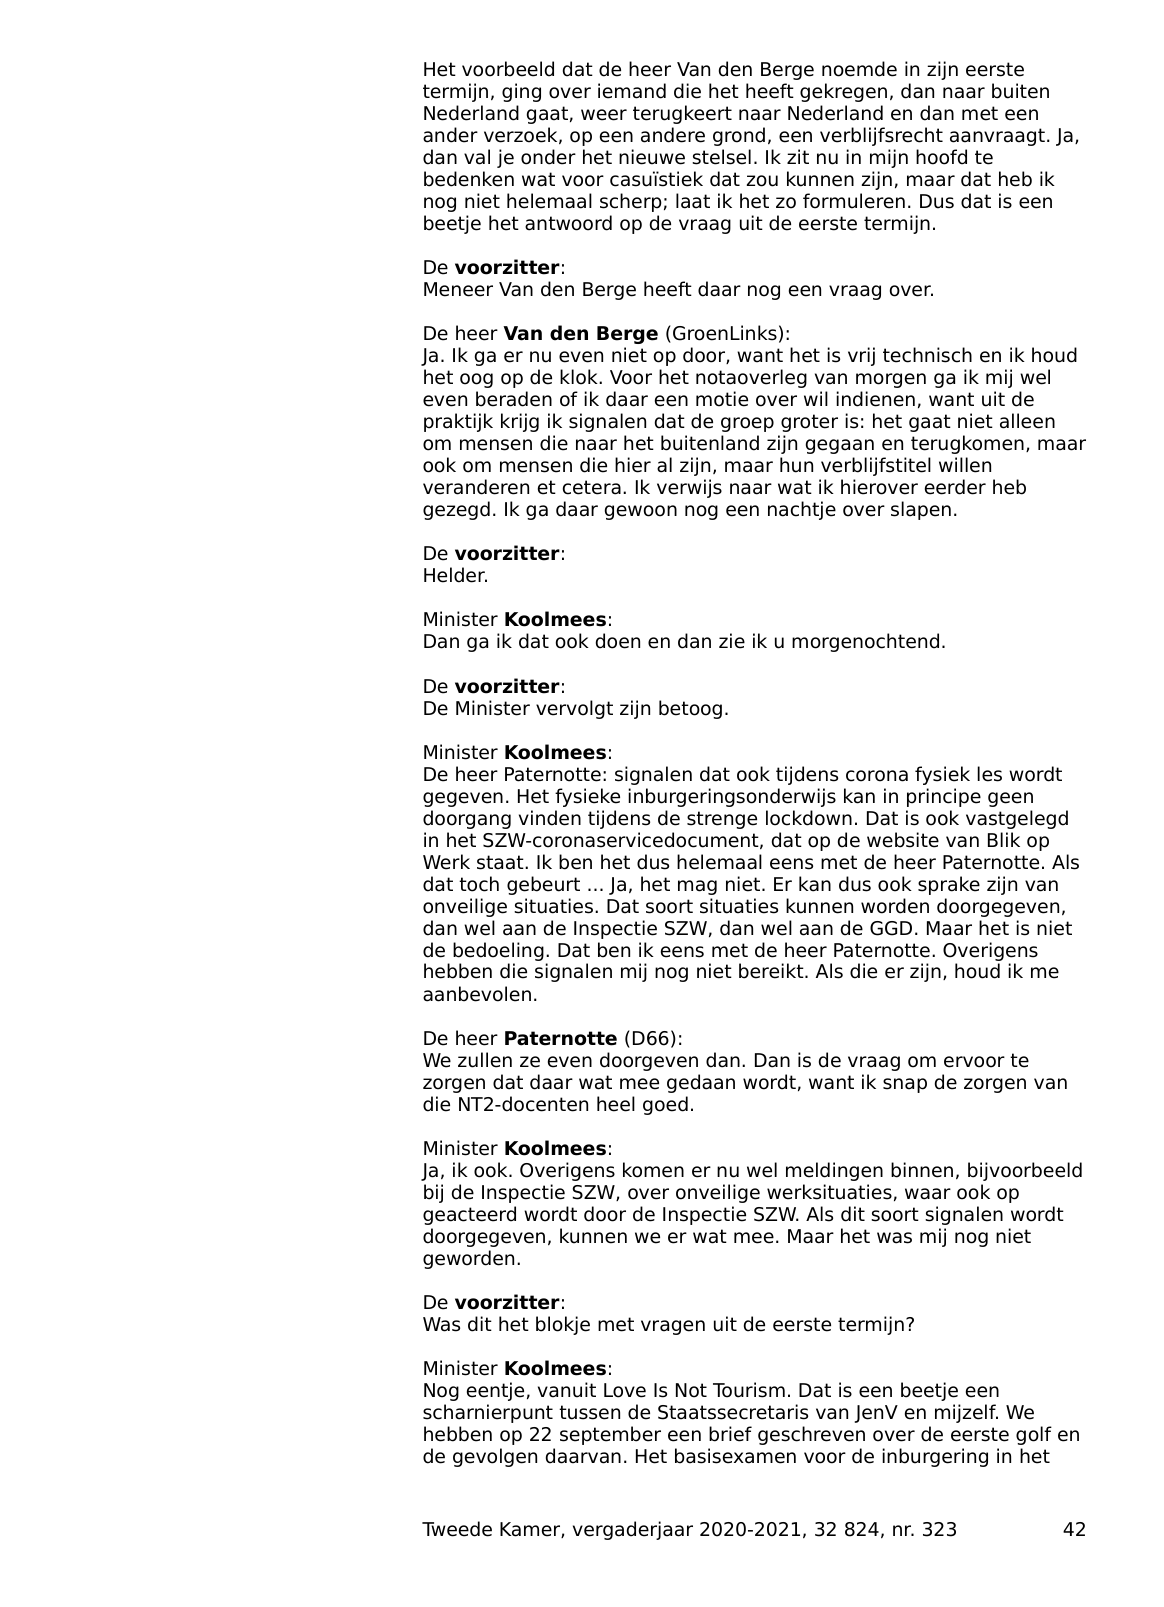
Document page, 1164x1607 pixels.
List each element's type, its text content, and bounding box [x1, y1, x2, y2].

text Was dit het blokje met vragen uit de eerste termijn? [422, 1314, 1087, 1336]
text Meneer Van den Berge heeft daar nog een vraag over. [422, 279, 1087, 301]
text De heer Paternotte: signalen dat ook tijdens corona fysiek les wordt gegeven. Het fysieke inburgeringsonderwijs kan in principe geen doorgang vinden tijdens de strenge lockdown. Dat is ook vastgelegd in het SZW-coronaservicedocument, dat op de website van Blik op Werk staat. Ik ben het dus helemaal eens met de heer Paternotte. Als dat toch gebeurt ... Ja, het mag niet. Er kan dus ook sprake zijn van onveilige situaties. Dat soort situaties kunnen worden doorgegeven, dan wel aan de Inspectie SZW, dan wel aan de GGD. Maar het is niet de bedoeling. Dat ben ik eens met de heer Paternotte. Overigens hebben die signalen mij nog niet bereikt. Als die er zijn, houd ik me aanbevolen. [422, 764, 1087, 1005]
text Nog eentje, vanuit Love Is Not Tourism. Dat is een beetje een scharnierpunt tussen de Staatssecretaris van JenV en mijzelf. We hebben op 22 september een brief geschreven over de eerste golf en de gevolgen daarvan. Het basisexamen voor de inburgering in het [422, 1380, 1087, 1468]
text De heer Paternotte (D66): [422, 1028, 1087, 1049]
text Minister Koolmees: [422, 1138, 1087, 1160]
text De voorzitter: [422, 257, 1087, 279]
text We zullen ze even doorgeven dan. Dan is de vraag om ervoor te zorgen dat daar wat mee gedaan wordt, want ik snap de zorgen van die NT2-docenten heel goed. [422, 1049, 1087, 1116]
text Helder. [422, 565, 1087, 587]
text De Minister vervolgt zijn betoog. [422, 697, 1087, 719]
text De voorzitter: [422, 1292, 1087, 1314]
text Ja, ik ook. Overigens komen er nu wel meldingen binnen, bijvoorbeeld bij de Inspectie SZW, over onveilige werksituaties, waar ook op geacteerd wordt door de Inspectie SZW. Als dit soort signalen wordt doorgegeven, kunnen we er wat mee. Maar het was mij nog niet geworden. [422, 1160, 1087, 1269]
text Ja. Ik ga er nu even niet op door, want het is vrij technisch en ik houd het oog op de klok. Voor het notaoverleg van morgen ga ik mij wel even beraden of ik daar een motie over wil indienen, want uit de praktijk krijg ik signalen dat de groep groter is: het gaat niet alleen om mensen die naar het buitenland zijn gegaan en terugkomen, maar ook om mensen die hier al zijn, maar hun verblijfstitel willen veranderen et cetera. Ik verwijs naar wat ik hierover eerder heb gezegd. Ik ga daar gewoon nog een nachtje over slapen. [422, 345, 1087, 521]
text Dan ga ik dat ook doen en dan zie ik u morgenochtend. [422, 631, 1087, 653]
text Het voorbeeld dat de heer Van den Berge noemde in zijn eerste termijn, ging over iemand die het heeft gekregen, dan naar buiten Nederland gaat, weer terugkeert naar Nederland en dan met een ander verzoek, op een andere grond, een verblijfsrecht aanvraagt. Ja, dan val je onder het nieuwe stelsel. Ik zit nu in mijn hoofd te bedenken wat voor casuïstiek dat zou kunnen zijn, maar dat heb ik nog niet helemaal scherp; laat ik het zo formuleren. Dus dat is een beetje het antwoord op de vraag uit de eerste termijn. [422, 59, 1087, 235]
text De heer Van den Berge (GroenLinks): [422, 323, 1087, 345]
text De voorzitter: [422, 543, 1087, 565]
text Minister Koolmees: [422, 1358, 1087, 1380]
text Minister Koolmees: [422, 609, 1087, 631]
text De voorzitter: [422, 676, 1087, 697]
text Minister Koolmees: [422, 742, 1087, 764]
